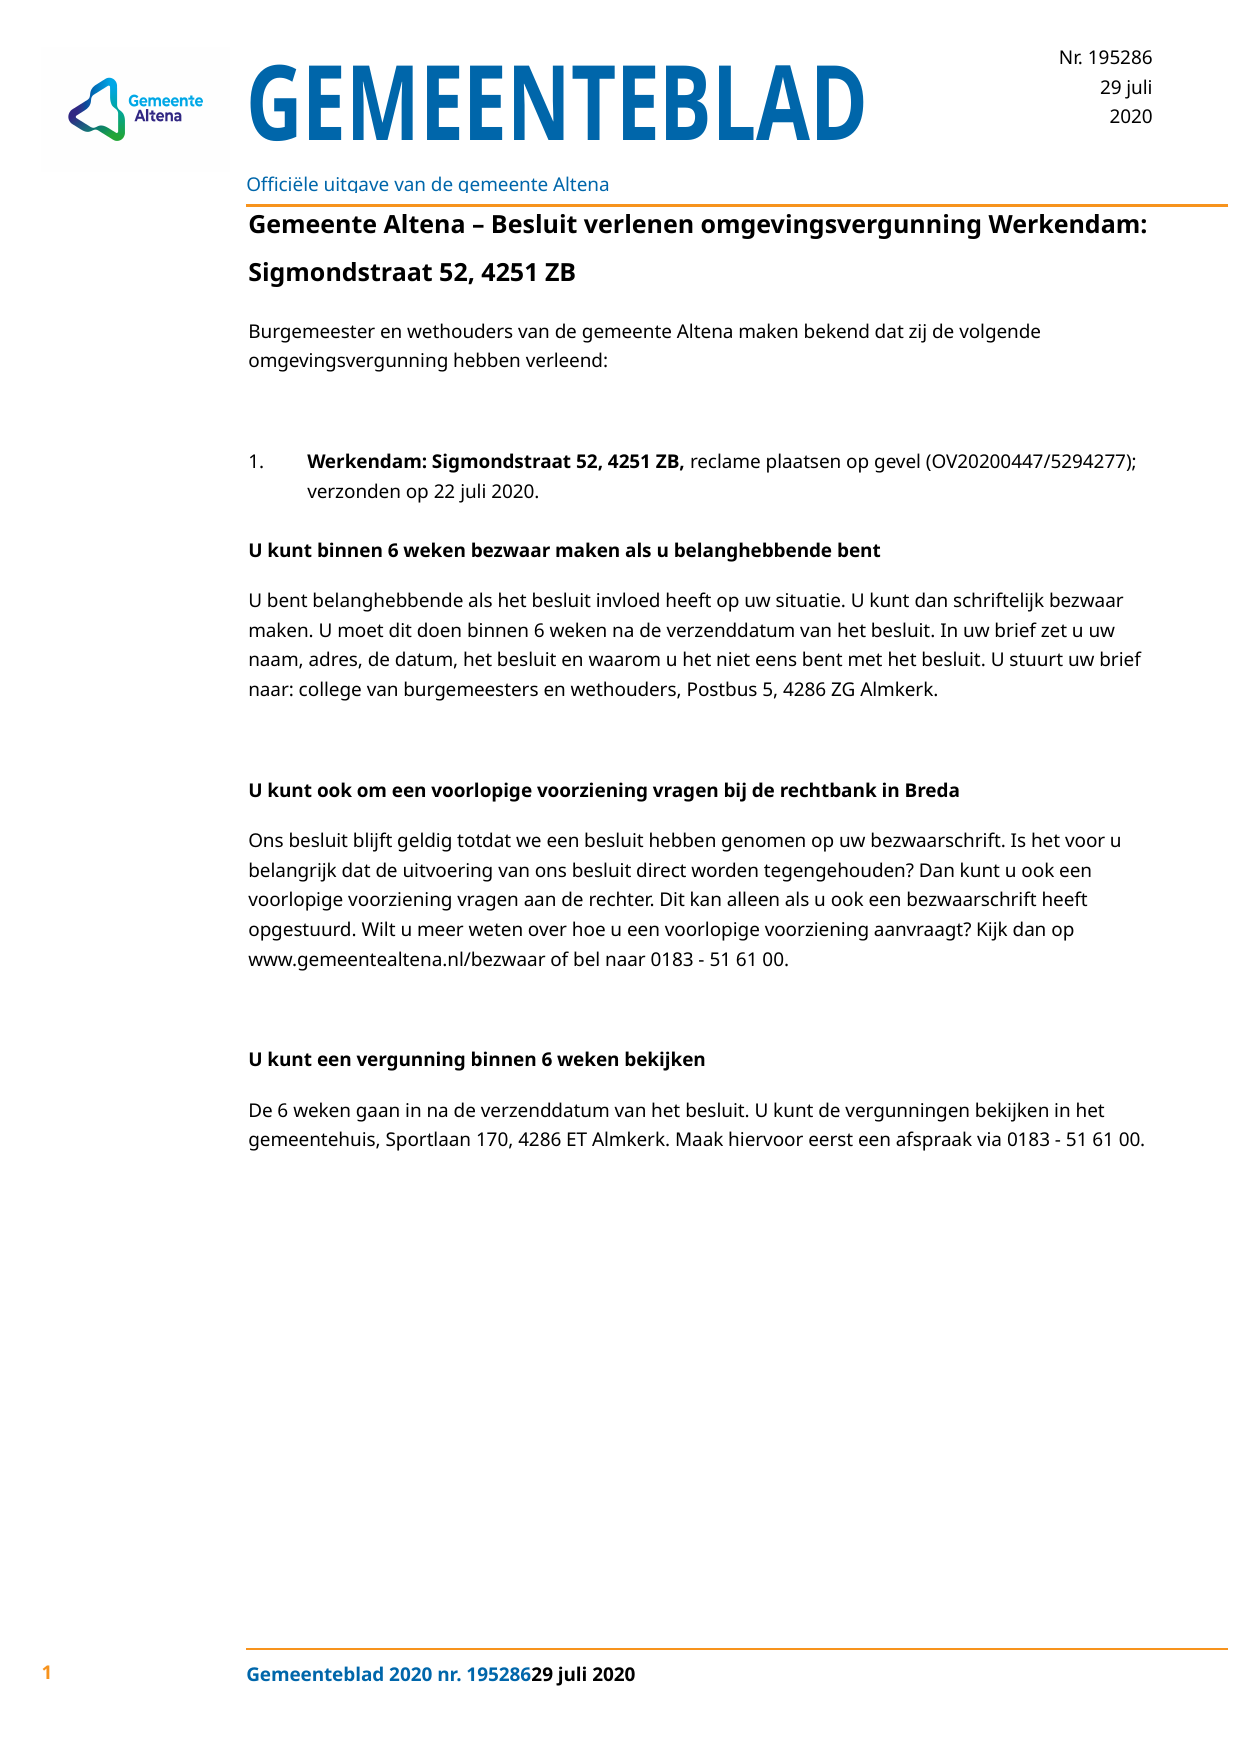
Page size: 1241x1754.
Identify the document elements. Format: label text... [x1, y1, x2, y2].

list Werkendam: Sigmondstraat 52, 4251 ZB, reclame plaatsen op gevel (OV20200447/5294277); verzonden op 22 juli 2020. [248, 448, 1152, 504]
text U kunt ook om een voorlopige voorziening vragen bij de rechtbank in Breda [248, 777, 1152, 803]
text U kunt een vergunning binnen 6 weken bekijken [248, 1047, 1152, 1072]
text Ons besluit blijft geldig totdat we een besluit hebben genomen op uw bezwaarschrift. Is het voor u belangrijk dat de uitvoering van ons besluit direct worden tegengehouden? Dan kunt u ook een voorlopige voorziening vragen aan de rechter. Dit kan alleen als u ook een bezwaarschrift heeft opgestuurd. Wilt u meer weten over hoe u een voorlopige voorziening aanvraagt? Kijk dan op www.gemeentealtena.nl/bezwaar of bel naar 0183 - 51 61 00. [248, 827, 1152, 972]
text U kunt binnen 6 weken bezwaar maken als u belanghebbende bent [248, 537, 1152, 563]
text Gemeente Altena – Besluit verlenen omgevingsvergunning Werkendam: Sigmondstraat 52, 4251 ZB [248, 207, 1152, 288]
picture [41, 47, 231, 172]
text U bent belanghebbende als het besluit invloed heeft op uw situatie. U kunt dan schriftelijk bezwaar maken. U moet dit doen binnen 6 weken na de verzenddatum van het besluit. In uw brief zet u uw naam, adres, de datum, het besluit en waarom u het niet eens bent met het besluit. U stuurt uw brief naar: college van burgemeesters en wethouders, Postbus 5, 4286 ZG Almkerk. [248, 587, 1152, 702]
text De 6 weken gaan in na de verzenddatum van het besluit. U kunt de vergunningen bekijken in het gemeentehuis, Sportlaan 170, 4286 ET Almkerk. Maak hiervoor eerst een afspraak via 0183 - 51 61 00. [248, 1097, 1152, 1152]
text Burgemeester en wethouders van de gemeente Altena maken bekend dat zij de volgende omgevingsvergunning hebben verleend: [248, 318, 1152, 373]
